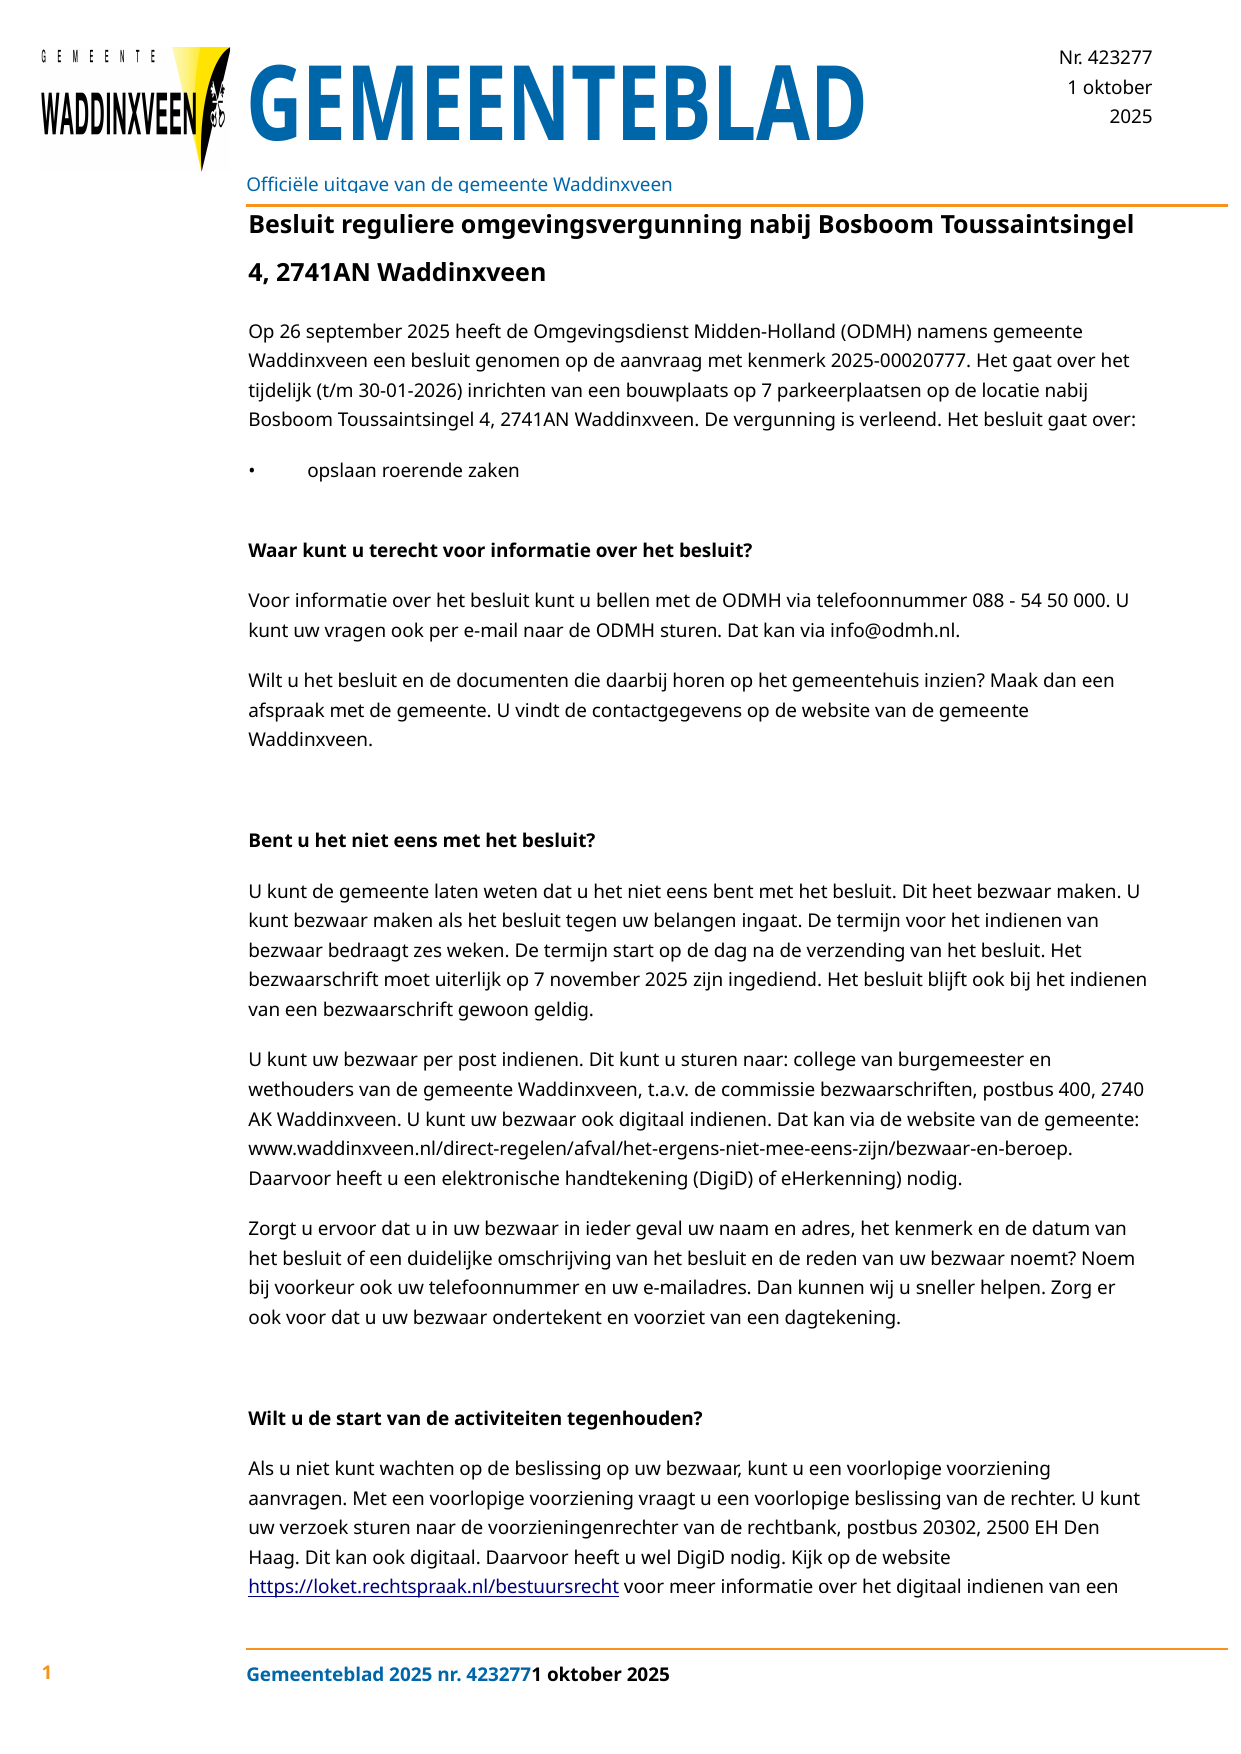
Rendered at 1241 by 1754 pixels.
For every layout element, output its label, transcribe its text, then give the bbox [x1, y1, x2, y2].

text U kunt uw bezwaar per post indienen. Dit kunt u sturen naar: college van burgemeester en wethouders van de gemeente Waddinxveen, t.a.v. de commissie bezwaarschriften, postbus 400, 2740 AK Waddinxveen. U kunt uw bezwaar ook digitaal indienen. Dat kan via de website van de gemeente: www.waddinxveen.nl/direct-regelen/afval/het-ergens-niet-mee-eens-zijn/bezwaar-en-beroep. Daarvoor heeft u een elektronische handtekening (DigiD) of eHerkenning) nodig. [248, 1047, 1152, 1191]
text Besluit reguliere omgevingsvergunning nabij Bosboom Toussaintsingel 4, 2741AN Waddinxveen [248, 207, 1152, 288]
text U kunt de gemeente laten weten dat u het niet eens bent met het besluit. Dit heet bezwaar maken. U kunt bezwaar maken als het besluit tegen uw belangen ingaat. De termijn voor het indienen van bezwaar bedraagt zes weken. De termijn start op de dag na de verzending van het besluit. Het bezwaarschrift moet uiterlijk op 7 november 2025 zijn ingediend. Het besluit blijft ook bij het indienen van een bezwaarschrift gewoon geldig. [248, 878, 1152, 1022]
text Waar kunt u terecht voor informatie over het besluit? [248, 537, 1152, 563]
picture [41, 47, 231, 172]
text Bent u het niet eens met het besluit? [248, 827, 1152, 853]
text Voor informatie over het besluit kunt u bellen met de ODMH via telefoonnummer 088 - 54 50 000. U kunt uw vragen ook per e-mail naar de ODMH sturen. Dat kan via info@odmh.nl. [248, 587, 1152, 643]
text Op 26 september 2025 heeft de Omgevingsdienst Midden-Holland (ODMH) namens gemeente Waddinxveen een besluit genomen op de aanvraag met kenmerk 2025-00020777. Het gaat over het tijdelijk (t/m 30-01-2026) inrichten van een bouwplaats op 7 parkeerplaatsen op de locatie nabij Bosboom Toussaintsingel 4, 2741AN Waddinxveen. De vergunning is verleend. Het besluit gaat over: [248, 318, 1152, 432]
text Wilt u het besluit en de documenten die daarbij horen op het gemeentehuis inzien? Maak dan een afspraak met de gemeente. U vindt de contactgegevens op de website van de gemeente Waddinxveen. [248, 667, 1152, 752]
text Als u niet kunt wachten op de beslissing op uw bezwaar, kunt u een voorlopige voorziening aanvragen. Met een voorlopige voorziening vraagt u een voorlopige beslissing van de rechter. U kunt uw verzoek sturen naar de voorzieningenrechter van de rechtbank, postbus 20302, 2500 EH Den Haag. Dit kan ook digitaal. Daarvoor heeft u wel DigiD nodig. Kijk op de website https://loket.rechtspraak.nl/bestuursrecht voor meer informatie over het digitaal indienen van een [248, 1455, 1152, 1599]
list opslaan roerende zaken [248, 457, 1152, 483]
text Zorgt u ervoor dat u in uw bezwaar in ieder geval uw naam en adres, het kenmerk en de datum van het besluit of een duidelijke omschrijving van het besluit en de reden van uw bezwaar noemt? Noem bij voorkeur ook uw telefoonnummer en uw e-mailadres. Dan kunnen wij u sneller helpen. Zorg er ook voor dat u uw bezwaar ondertekent en voorziet van een dagtekening. [248, 1215, 1152, 1330]
text Wilt u de start van de activiteiten tegenhouden? [248, 1405, 1152, 1431]
